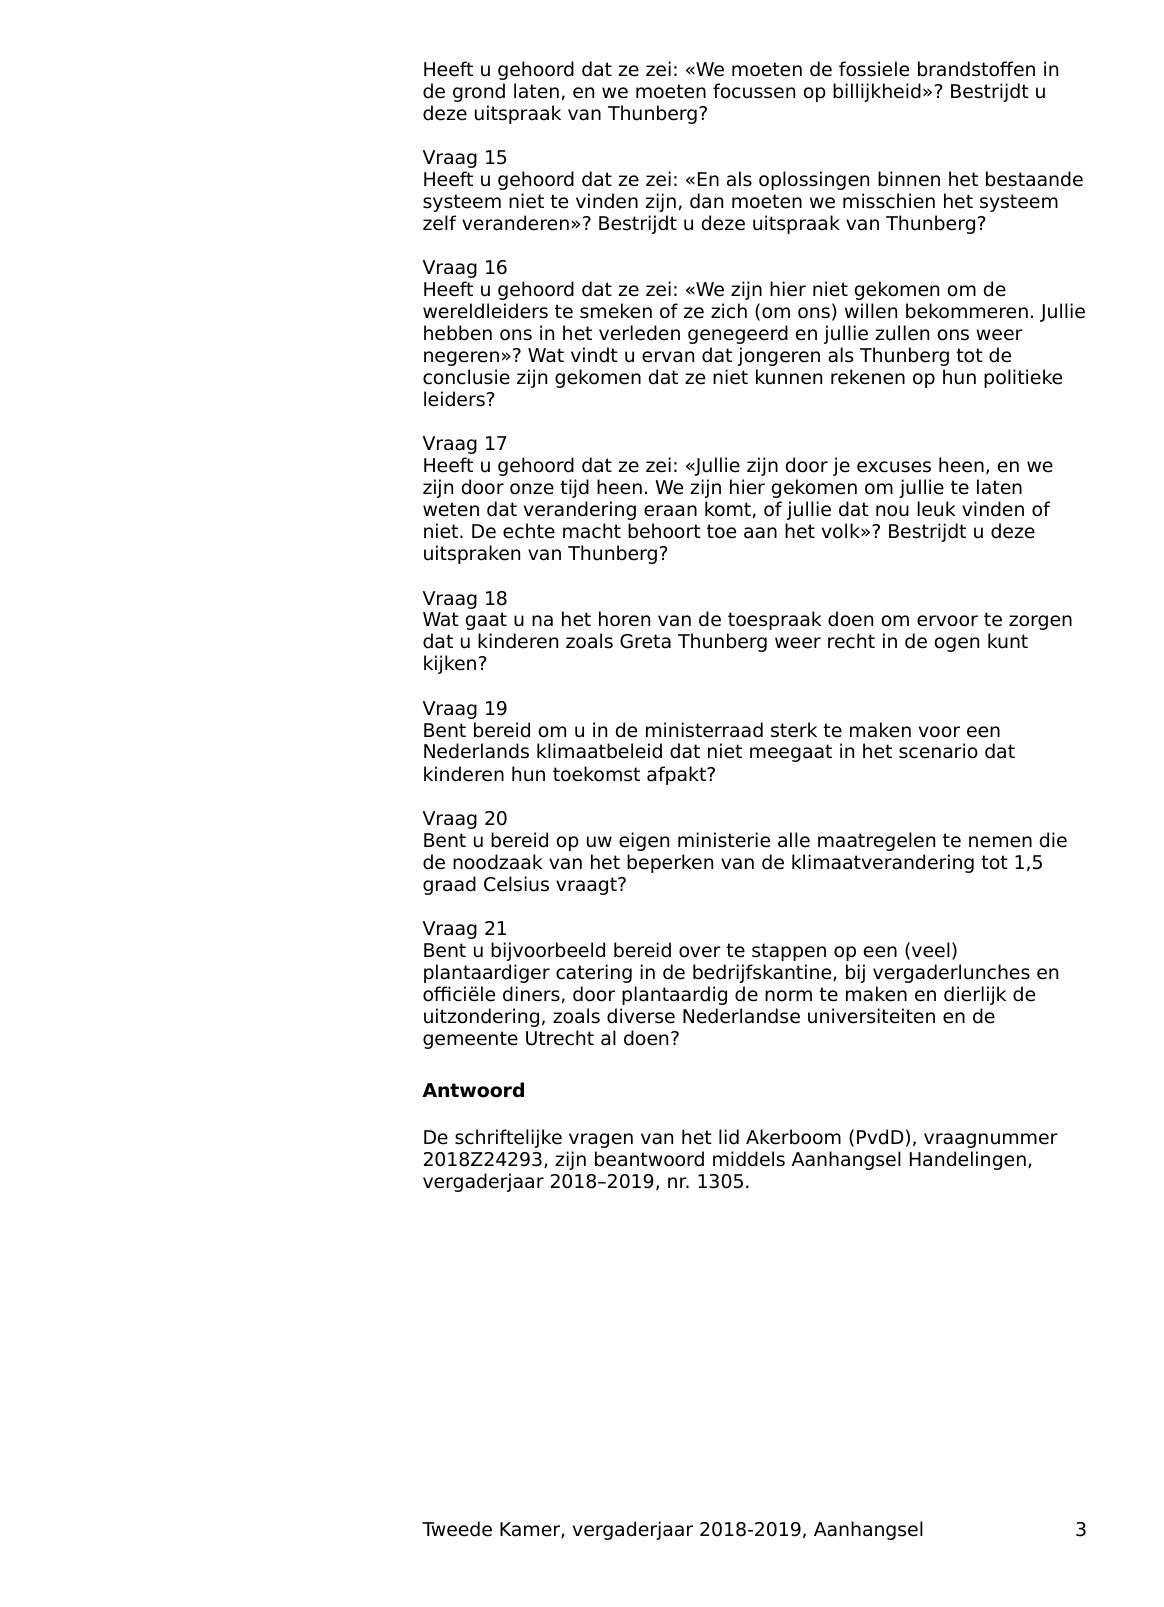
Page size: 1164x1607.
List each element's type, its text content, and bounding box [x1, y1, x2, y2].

text Vraag 15 [422, 147, 1087, 169]
text Heeft u gehoord dat ze zei: «We moeten de fossiele brandstoffen in de grond laten, en we moeten focussen op billijkheid»? Bestrijdt u deze uitspraak van Thunberg? [422, 59, 1087, 125]
text Heeft u gehoord dat ze zei: «En als oplossingen binnen het bestaande systeem niet te vinden zijn, dan moeten we misschien het systeem zelf veranderen»? Bestrijdt u deze uitspraak van Thunberg? [422, 169, 1087, 235]
text Vraag 20 [422, 808, 1087, 829]
subtitle Antwoord [422, 1079, 1087, 1102]
text Vraag 17 [422, 433, 1087, 455]
text Bent bereid om u in de ministerraad sterk te maken voor een Nederlands klimaatbeleid dat niet meegaat in het scenario dat kinderen hun toekomst afpakt? [422, 719, 1087, 785]
text Vraag 16 [422, 257, 1087, 279]
text Bent u bijvoorbeeld bereid over te stappen op een (veel) plantaardiger catering in de bedrijfskantine, bij vergaderlunches en officiële diners, door plantaardig de norm te maken en dierlijk de uitzondering, zoals diverse Nederlandse universiteiten en de gemeente Utrecht al doen? [422, 940, 1087, 1049]
text Bent u bereid op uw eigen ministerie alle maatregelen te nemen die de noodzaak van het beperken van de klimaatverandering tot 1,5 graad Celsius vraagt? [422, 829, 1087, 896]
text Heeft u gehoord dat ze zei: «Jullie zijn door je excuses heen, en we zijn door onze tijd heen. We zijn hier gekomen om jullie te laten weten dat verandering eraan komt, of jullie dat nou leuk vinden of niet. De echte macht behoort toe aan het volk»? Bestrijdt u deze uitspraken van Thunberg? [422, 455, 1087, 565]
text Heeft u gehoord dat ze zei: «We zijn hier niet gekomen om de wereldleiders te smeken of ze zich (om ons) willen bekommeren. Jullie hebben ons in het verleden genegeerd en jullie zullen ons weer negeren»? Wat vindt u ervan dat jongeren als Thunberg tot de conclusie zijn gekomen dat ze niet kunnen rekenen op hun politieke leiders? [422, 279, 1087, 411]
text Vraag 19 [422, 697, 1087, 719]
text Wat gaat u na het horen van de toespraak doen om ervoor te zorgen dat u kinderen zoals Greta Thunberg weer recht in de ogen kunt kijken? [422, 609, 1087, 675]
text Vraag 21 [422, 918, 1087, 940]
text Vraag 18 [422, 587, 1087, 609]
text De schriftelijke vragen van het lid Akerboom (PvdD), vraagnummer 2018Z24293, zijn beantwoord middels Aanhangsel Handelingen, vergaderjaar 2018–2019, nr. 1305. [422, 1127, 1087, 1192]
